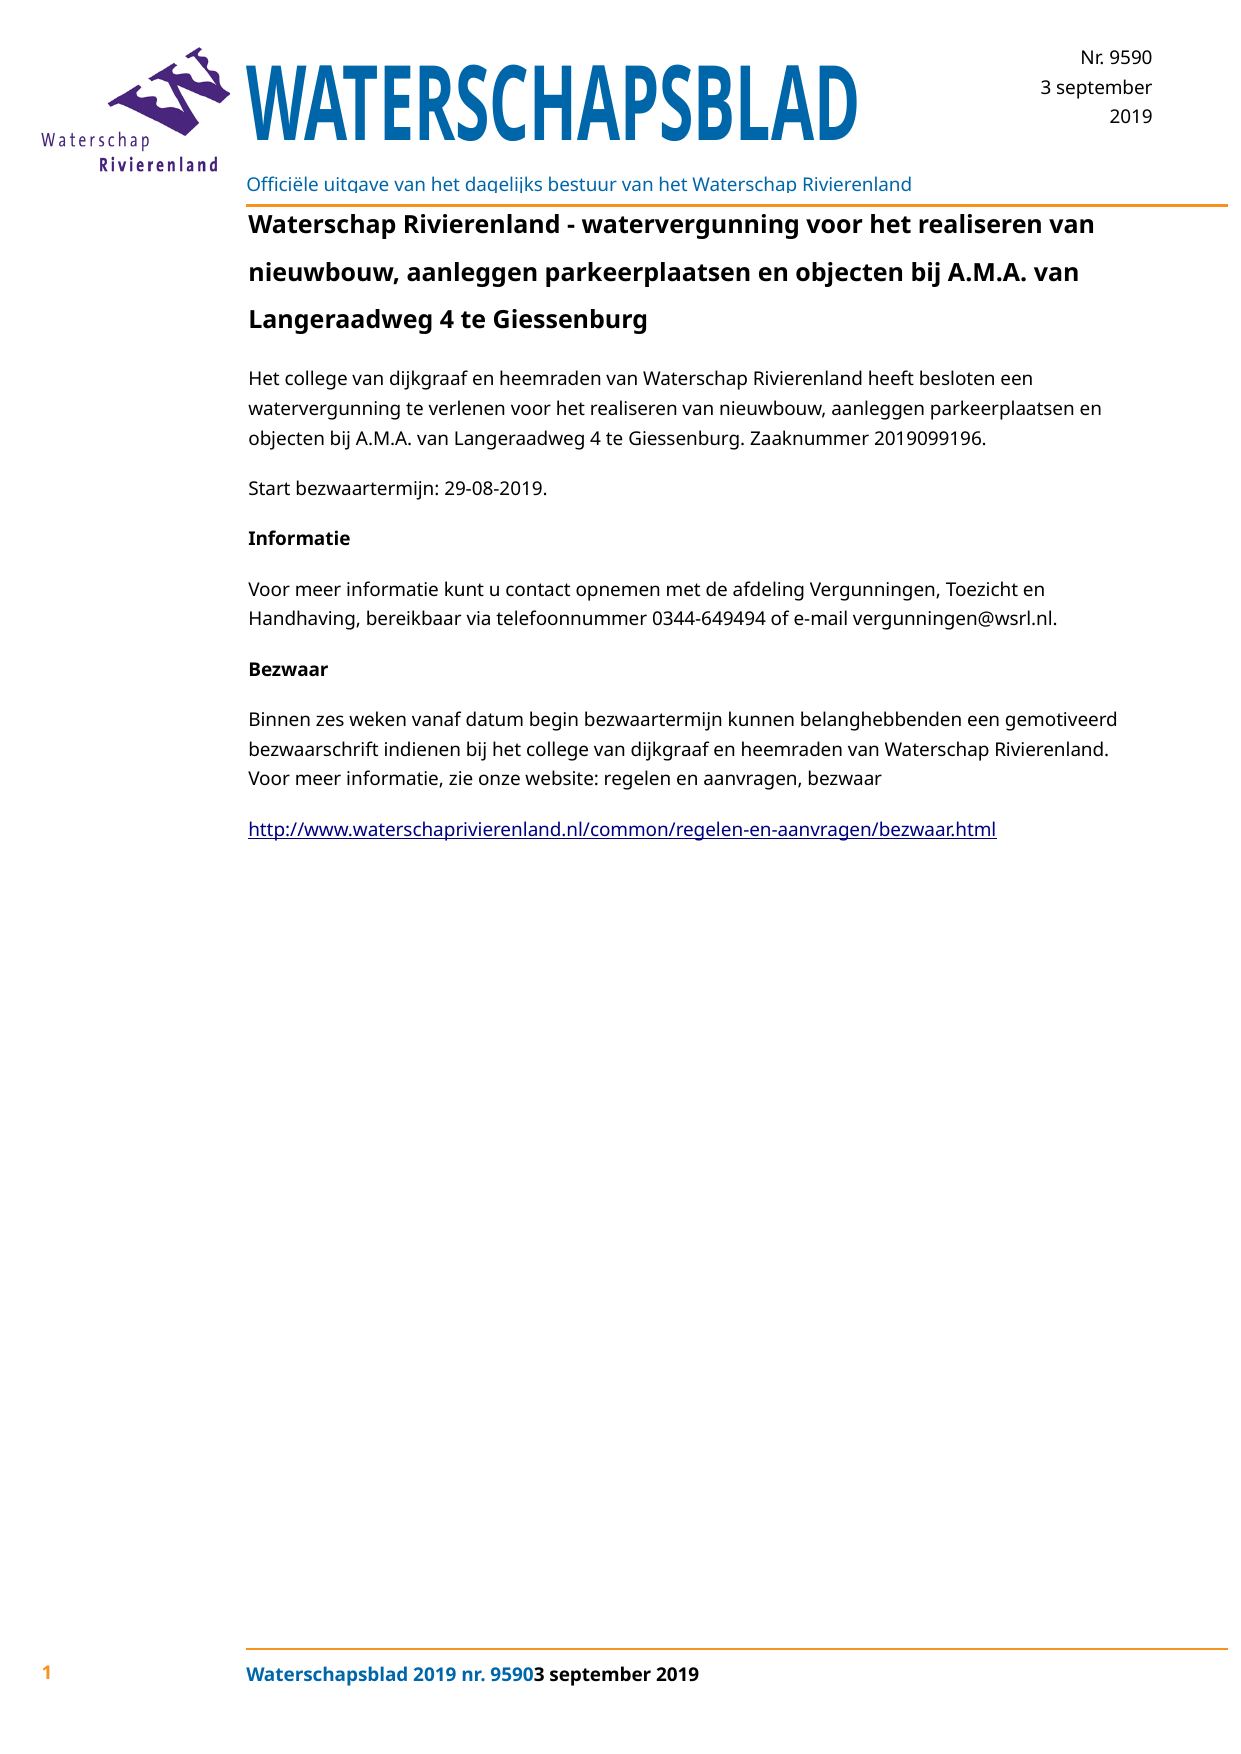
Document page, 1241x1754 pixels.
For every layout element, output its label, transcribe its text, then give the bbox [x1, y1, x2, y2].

text Binnen zes weken vanaf datum begin bezwaartermijn kunnen belanghebbenden een gemotiveerd bezwaarschrift indienen bij het college van dijkgraaf en heemraden van Waterschap Rivierenland. Voor meer informatie, zie onze website: regelen en aanvragen, bezwaar [248, 706, 1152, 791]
text http://www.waterschaprivierenland.nl/common/regelen-en-aanvragen/bezwaar.html [248, 816, 1152, 842]
text Start bezwaartermijn: 29-08-2019. [248, 475, 1152, 501]
text Het college van dijkgraaf en heemraden van Waterschap Rivierenland heeft besloten een watervergunning te verlenen voor het realiseren van nieuwbouw, aanleggen parkeerplaatsen en objecten bij A.M.A. van Langeraadweg 4 te Giessenburg. Zaaknummer 2019099196. [248, 366, 1152, 450]
picture [41, 47, 231, 172]
text Bezwaar [248, 656, 1152, 682]
text Voor meer informatie kunt u contact opnemen met de afdeling Vergunningen, Toezicht en Handhaving, bereikbaar via telefoonnummer 0344-649494 of e-mail vergunningen@wsrl.nl. [248, 576, 1152, 631]
text Waterschap Rivierenland - watervergunning voor het realiseren van nieuwbouw, aanleggen parkeerplaatsen en objecten bij A.M.A. van Langeraadweg 4 te Giessenburg [248, 207, 1152, 336]
text Informatie [248, 526, 1152, 551]
